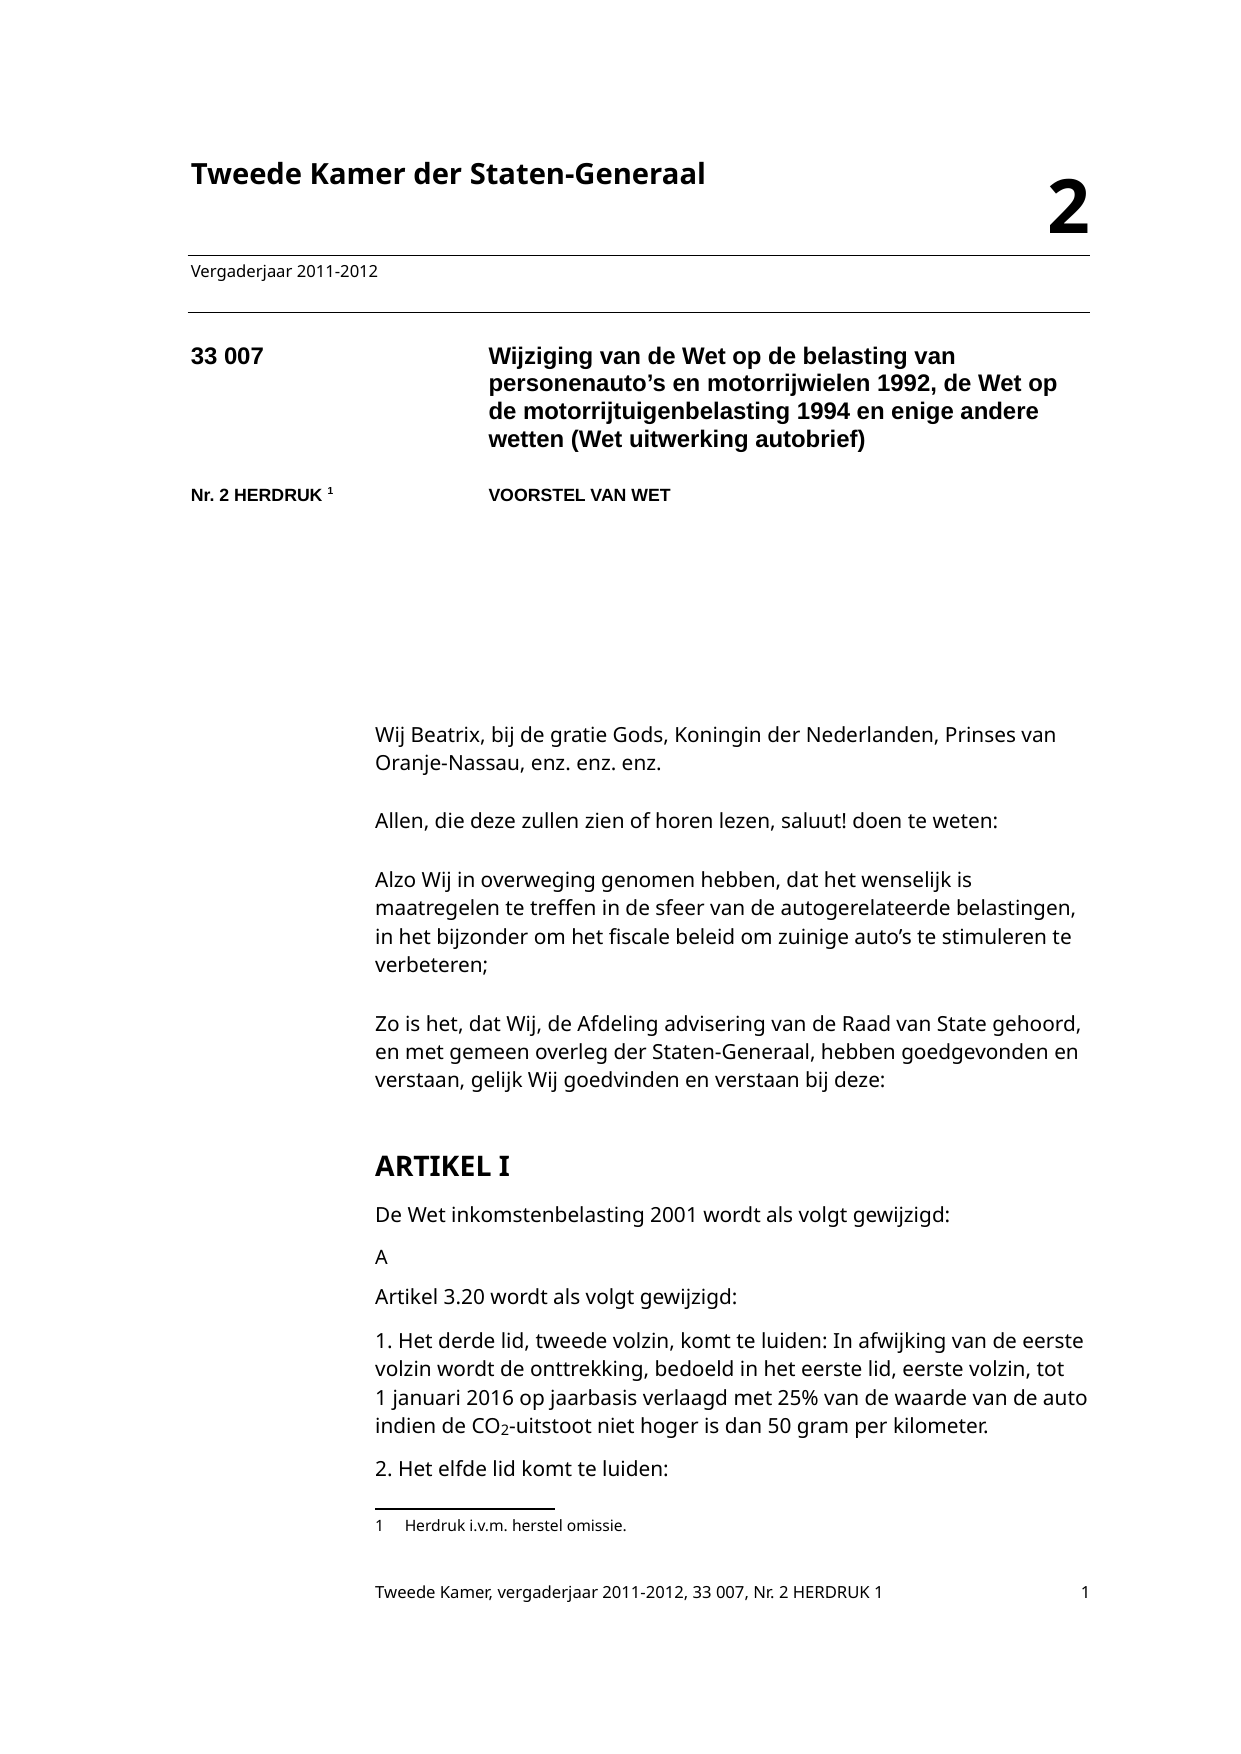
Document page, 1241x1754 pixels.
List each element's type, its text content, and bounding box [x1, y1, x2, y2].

text 1. Het derde lid, tweede volzin, komt te luiden: In afwijking van de eerste volzin wordt de onttrekking, bedoeld in het eerste lid, eerste volzin, tot 1 januari 2016 op jaarbasis verlaagd met 25% van de waarde van de auto indien de CO2-uitstoot niet hoger is dan 50 gram per kilometer. [375, 1326, 1090, 1439]
text Wij Beatrix, bij de gratie Gods, Koningin der Nederlanden, Prinses van Oranje-Nassau, enz. enz. enz. [375, 720, 1090, 777]
text 2. Het elfde lid komt te luiden: [375, 1454, 1090, 1483]
text Allen, die deze zullen zien of horen lezen, saluut! doen te weten: [375, 807, 1090, 835]
table_cell 33 007 [188, 339, 485, 482]
table_cell Vergaderjaar 2011-2012 [188, 256, 485, 312]
table_cell VOORSTEL VAN WET [485, 482, 1090, 601]
table_cell [485, 313, 1090, 339]
text A [375, 1244, 1090, 1271]
table_header 2 [910, 150, 1090, 255]
text Artikel 3.20 wordt als volgt gewijzigd: [375, 1282, 1090, 1311]
table_header Tweede Kamer der Staten-Generaal [188, 150, 909, 255]
table_cell [485, 256, 1090, 312]
text De Wet inkomstenbelasting 2001 wordt als volgt gewijzigd: [375, 1200, 1090, 1229]
text Alzo Wij in overweging genomen hebben, dat het wenselijk is maatregelen te treffen in de sfeer van de autogerelateerde belastingen, in het bijzonder om het fiscale beleid om zuinige auto’s te stimuleren te verbeteren; [375, 865, 1090, 979]
table_cell Nr. 2 HERDRUK [188, 482, 485, 601]
table_cell [188, 313, 485, 339]
table_cell Wijziging van de Wet op de belasting van personenauto’s en motorrijwielen 1992, de Wet op de motorrijtuigenbelasting 1994 en enige andere wetten (Wet uitwerking autobrief) [485, 339, 1090, 482]
subtitle ARTIKEL I [375, 1147, 1090, 1185]
text Zo is het, dat Wij, de Afdeling advisering van de Raad van State gehoord, en met gemeen overleg der Staten-Generaal, hebben goedgevonden en verstaan, gelijk Wij goedvinden en verstaan bij deze: [375, 1009, 1090, 1094]
